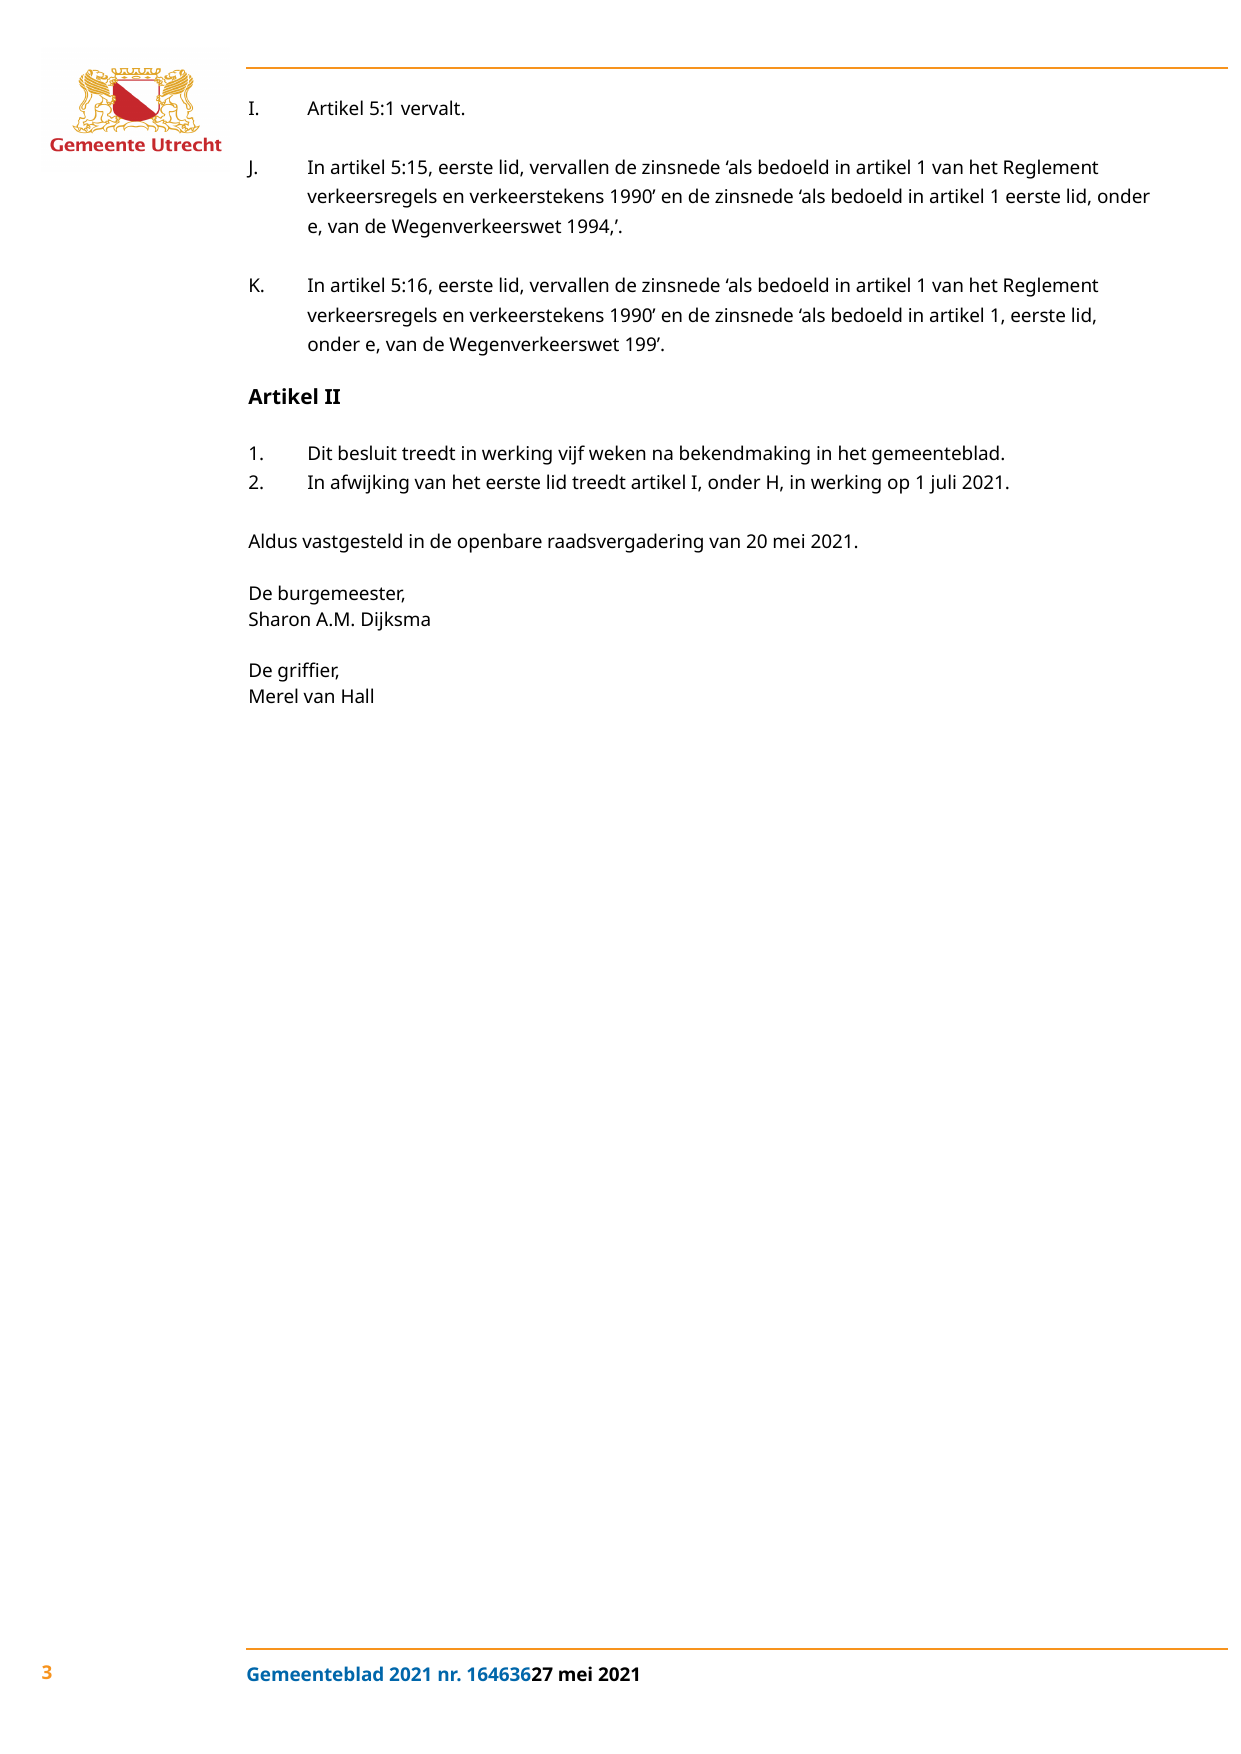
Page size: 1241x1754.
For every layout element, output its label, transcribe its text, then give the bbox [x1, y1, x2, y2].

text Artikel II [248, 382, 1152, 410]
text Sharon A.M. Dijksma [248, 606, 1152, 632]
text De griffier, [248, 657, 1152, 683]
picture [41, 47, 231, 172]
list In artikel 5:16, eerste lid, vervallen de zinsnede ‘als bedoeld in artikel 1 van het Reglement verkeersregels en verkeerstekens 1990’ en de zinsnede ‘als bedoeld in artikel 1, eerste lid, onder e, van de Wegenverkeerswet 199’. [248, 272, 1152, 357]
list Dit besluit treedt in werking vijf weken na bekendmaking in het gemeenteblad. [248, 440, 1152, 466]
list In artikel 5:15, eerste lid, vervallen de zinsnede ‘als bedoeld in artikel 1 van het Reglement verkeersregels en verkeerstekens 1990’ en de zinsnede ‘als bedoeld in artikel 1 eerste lid, onder e, van de Wegenverkeerswet 1994,’. [248, 154, 1152, 239]
text Aldus vastgesteld in de openbare raadsvergadering van 20 mei 2021. [248, 529, 1152, 554]
text De burgemeester, [248, 580, 1152, 606]
list In afwijking van het eerste lid treedt artikel I, onder H, in werking op 1 juli 2021. [248, 469, 1152, 495]
list Artikel 5:1 vervalt. [248, 95, 1152, 121]
text Merel van Hall [248, 683, 1152, 709]
